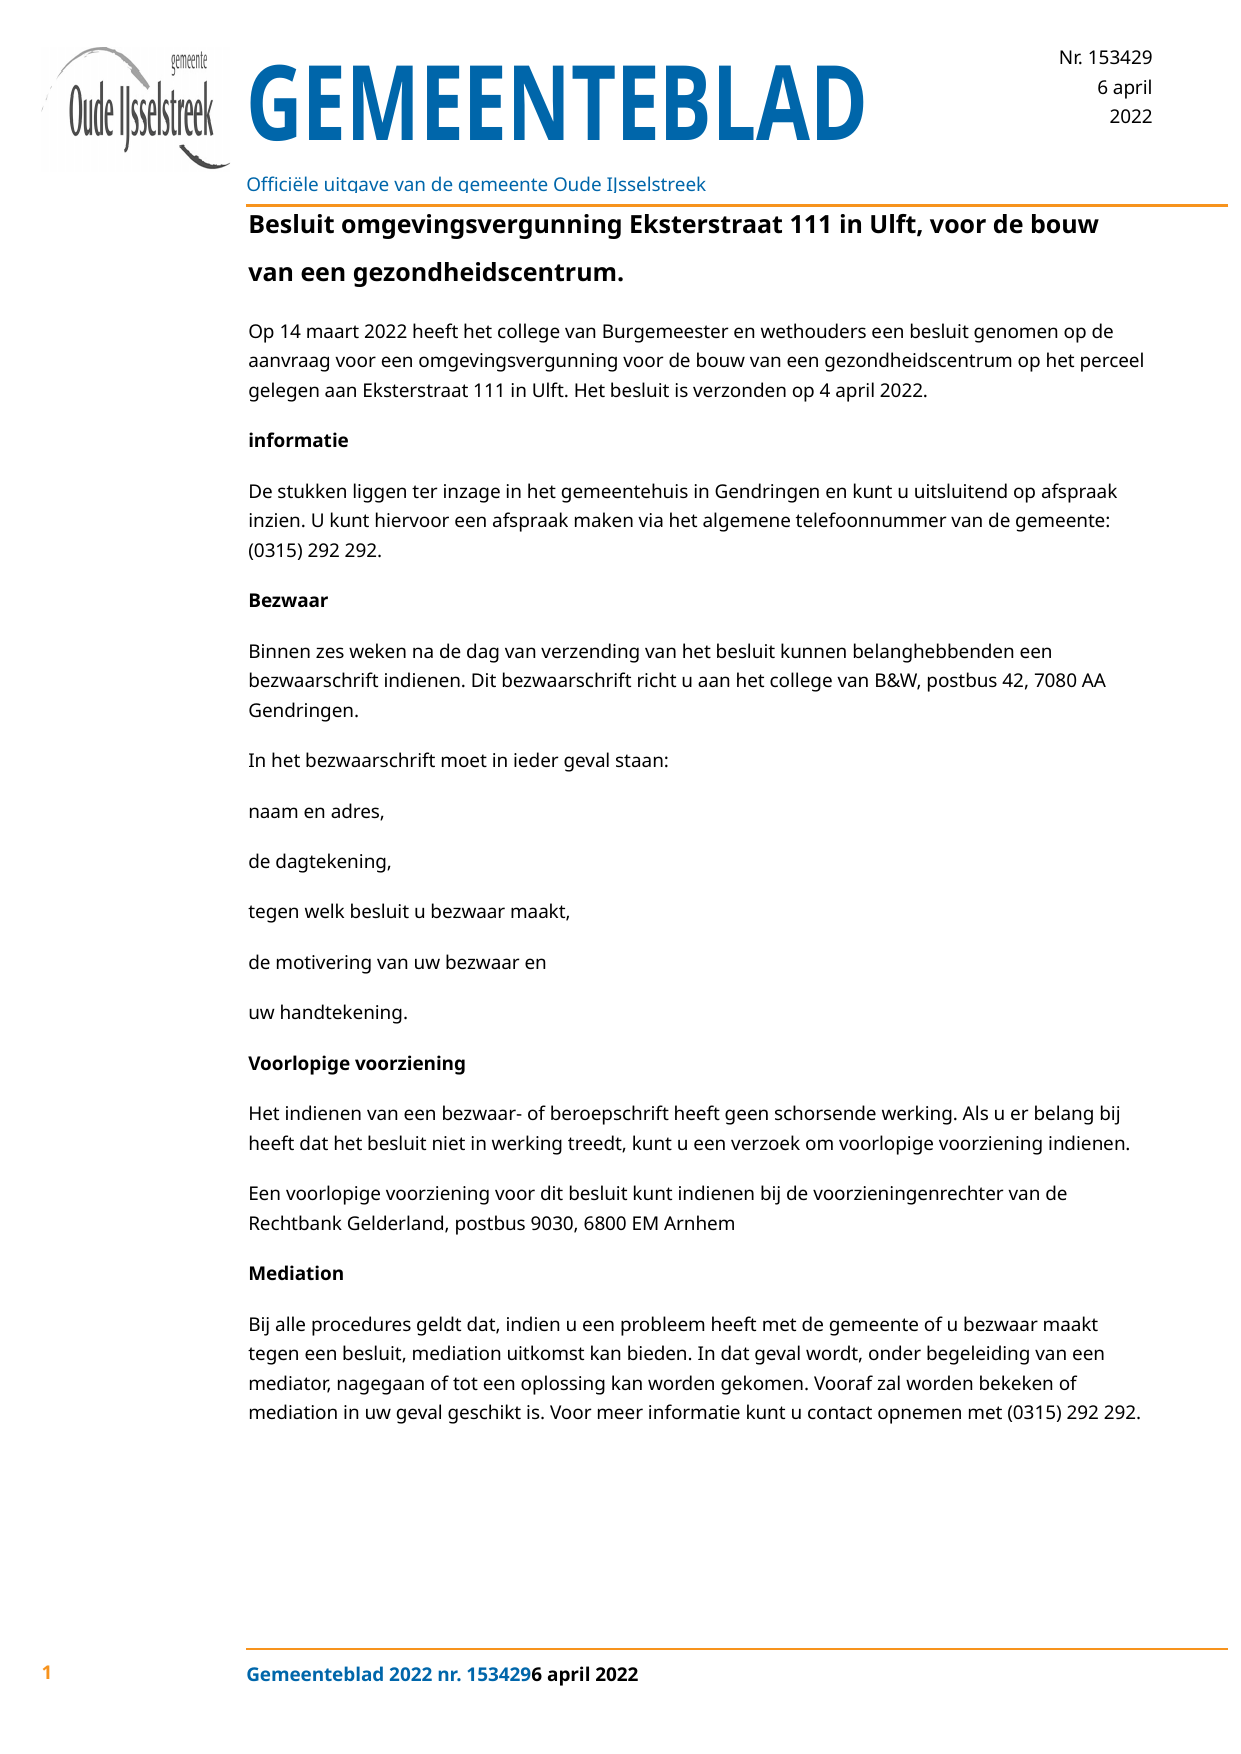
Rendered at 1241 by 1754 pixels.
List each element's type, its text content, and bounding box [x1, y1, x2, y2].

text naam en adres, [248, 798, 1152, 824]
text Besluit omgevingsvergunning Eksterstraat 111 in Ulft, voor de bouw van een gezondheidscentrum. [248, 207, 1152, 288]
text Op 14 maart 2022 heeft het college van Burgemeester en wethouders een besluit genomen op de aanvraag voor een omgevingsvergunning voor de bouw van een gezondheidscentrum op het perceel gelegen aan Eksterstraat 111 in Ulft. Het besluit is verzonden op 4 april 2022. [248, 318, 1152, 403]
text De stukken liggen ter inzage in het gemeentehuis in Gendringen en kunt u uitsluitend op afspraak inzien. U kunt hiervoor een afspraak maken via het algemene telefoonnummer van de gemeente: (0315) 292 292. [248, 478, 1152, 563]
text Het indienen van een bezwaar- of beroepschrift heeft geen schorsende werking. Als u er belang bij heeft dat het besluit niet in werking treedt, kunt u een verzoek om voorlopige voorziening indienen. [248, 1100, 1152, 1156]
text tegen welk besluit u bezwaar maakt, [248, 899, 1152, 924]
text de motivering van uw bezwaar en [248, 949, 1152, 975]
text Een voorlopige voorziening voor dit besluit kunt indienen bij de voorzieningenrechter van de Rechtbank Gelderland, postbus 9030, 6800 EM Arnhem [248, 1180, 1152, 1236]
text informatie [248, 427, 1152, 453]
text uw handtekening. [248, 999, 1152, 1025]
picture [41, 47, 231, 172]
text Binnen zes weken na de dag van verzending van het besluit kunnen belanghebbenden een bezwaarschrift indienen. Dit bezwaarschrift richt u aan het college van B&W, postbus 42, 7080 AA Gendringen. [248, 638, 1152, 723]
text Bezwaar [248, 587, 1152, 613]
text Mediation [248, 1260, 1152, 1286]
text Voorlopige voorziening [248, 1050, 1152, 1076]
text de dagtekening, [248, 848, 1152, 874]
text In het bezwaarschrift moet in ieder geval staan: [248, 747, 1152, 773]
text Bij alle procedures geldt dat, indien u een probleem heeft met de gemeente of u bezwaar maakt tegen een besluit, mediation uitkomst kan bieden. In dat geval wordt, onder begeleiding van een mediator, nagegaan of tot een oplossing kan worden gekomen. Vooraf zal worden bekeken of mediation in uw geval geschikt is. Voor meer informatie kunt u contact opnemen met (0315) 292 292. [248, 1311, 1152, 1425]
